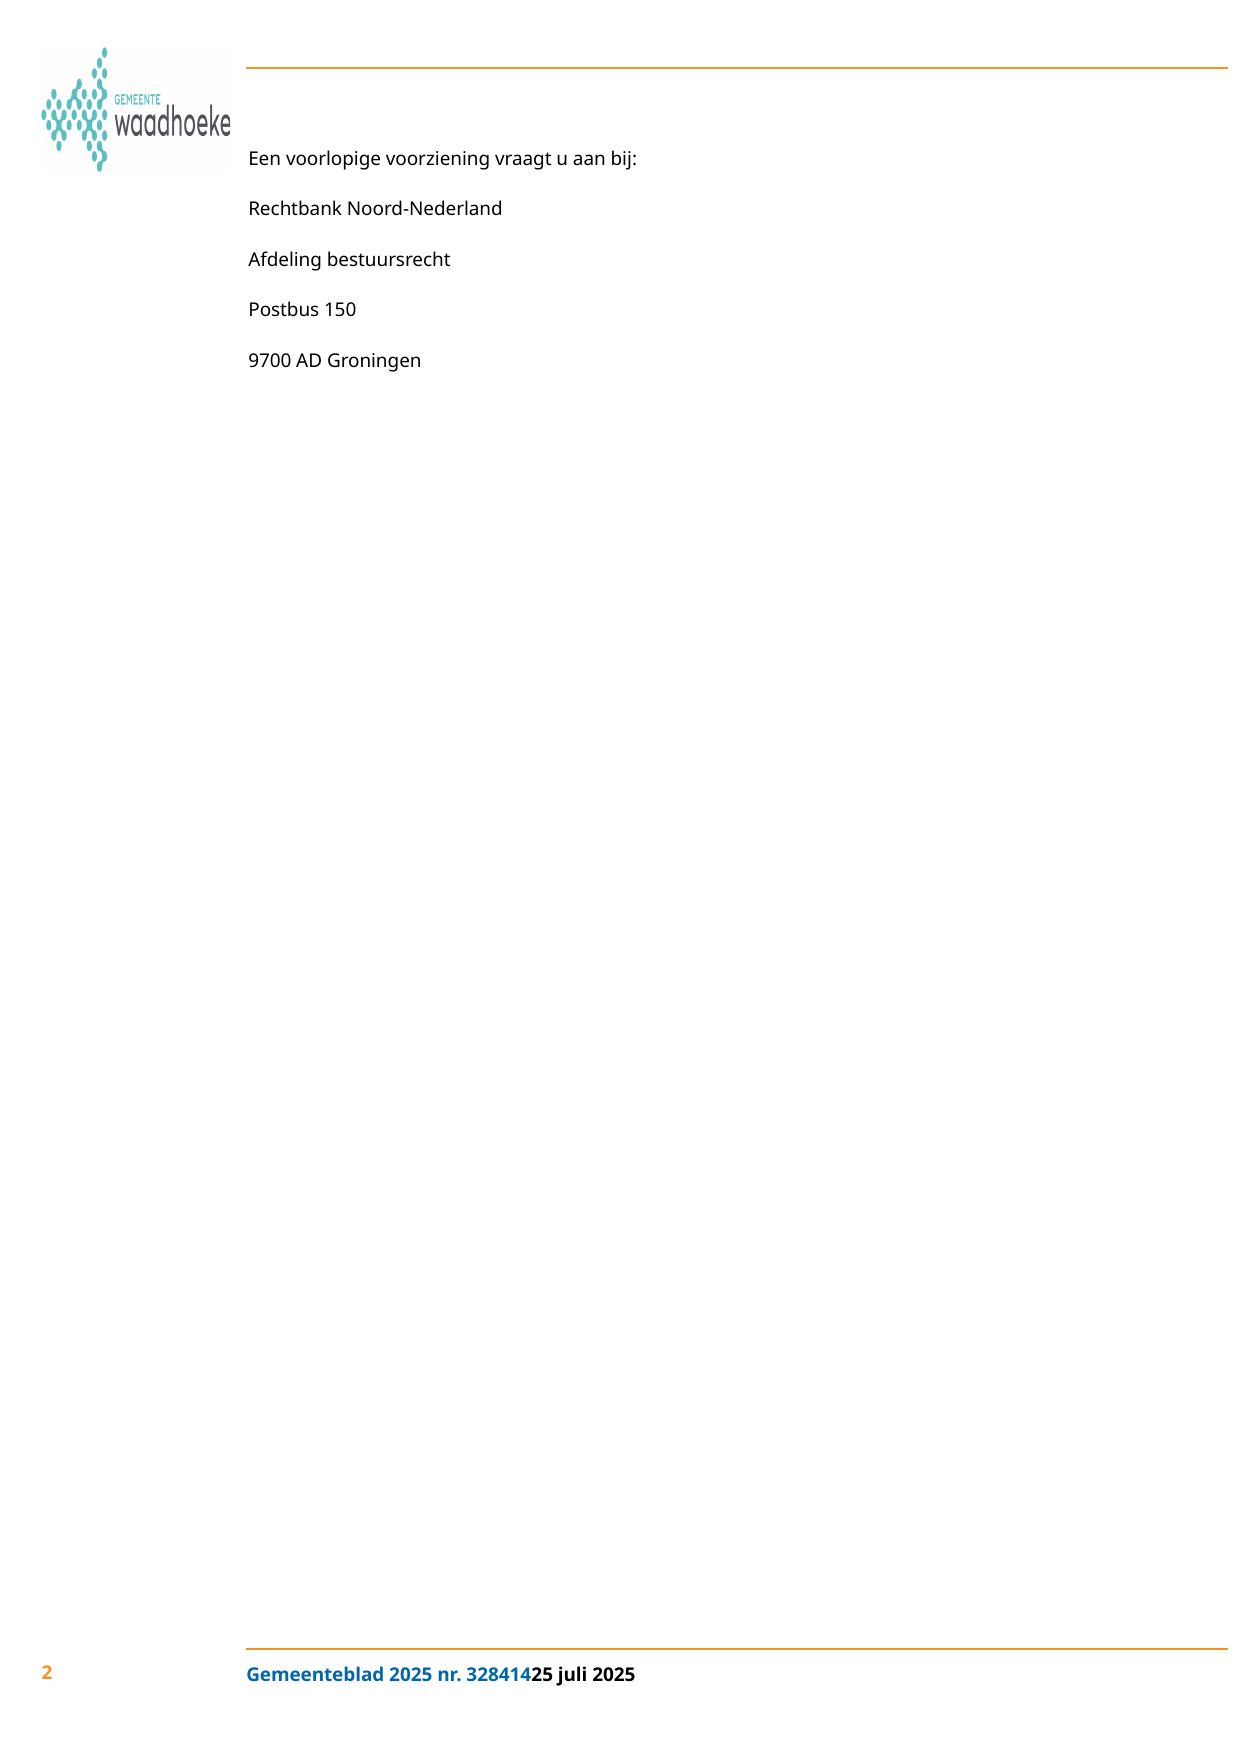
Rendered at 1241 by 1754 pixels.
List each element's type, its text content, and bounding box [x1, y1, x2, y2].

text Postbus 150 [248, 296, 1152, 322]
picture [41, 47, 231, 172]
text 9700 AD Groningen [248, 347, 1152, 373]
text Rechtbank Noord-Nederland [248, 196, 1152, 221]
text Afdeling bestuursrecht [248, 246, 1152, 272]
text Een voorlopige voorziening vraagt u aan bij: [248, 145, 1152, 171]
